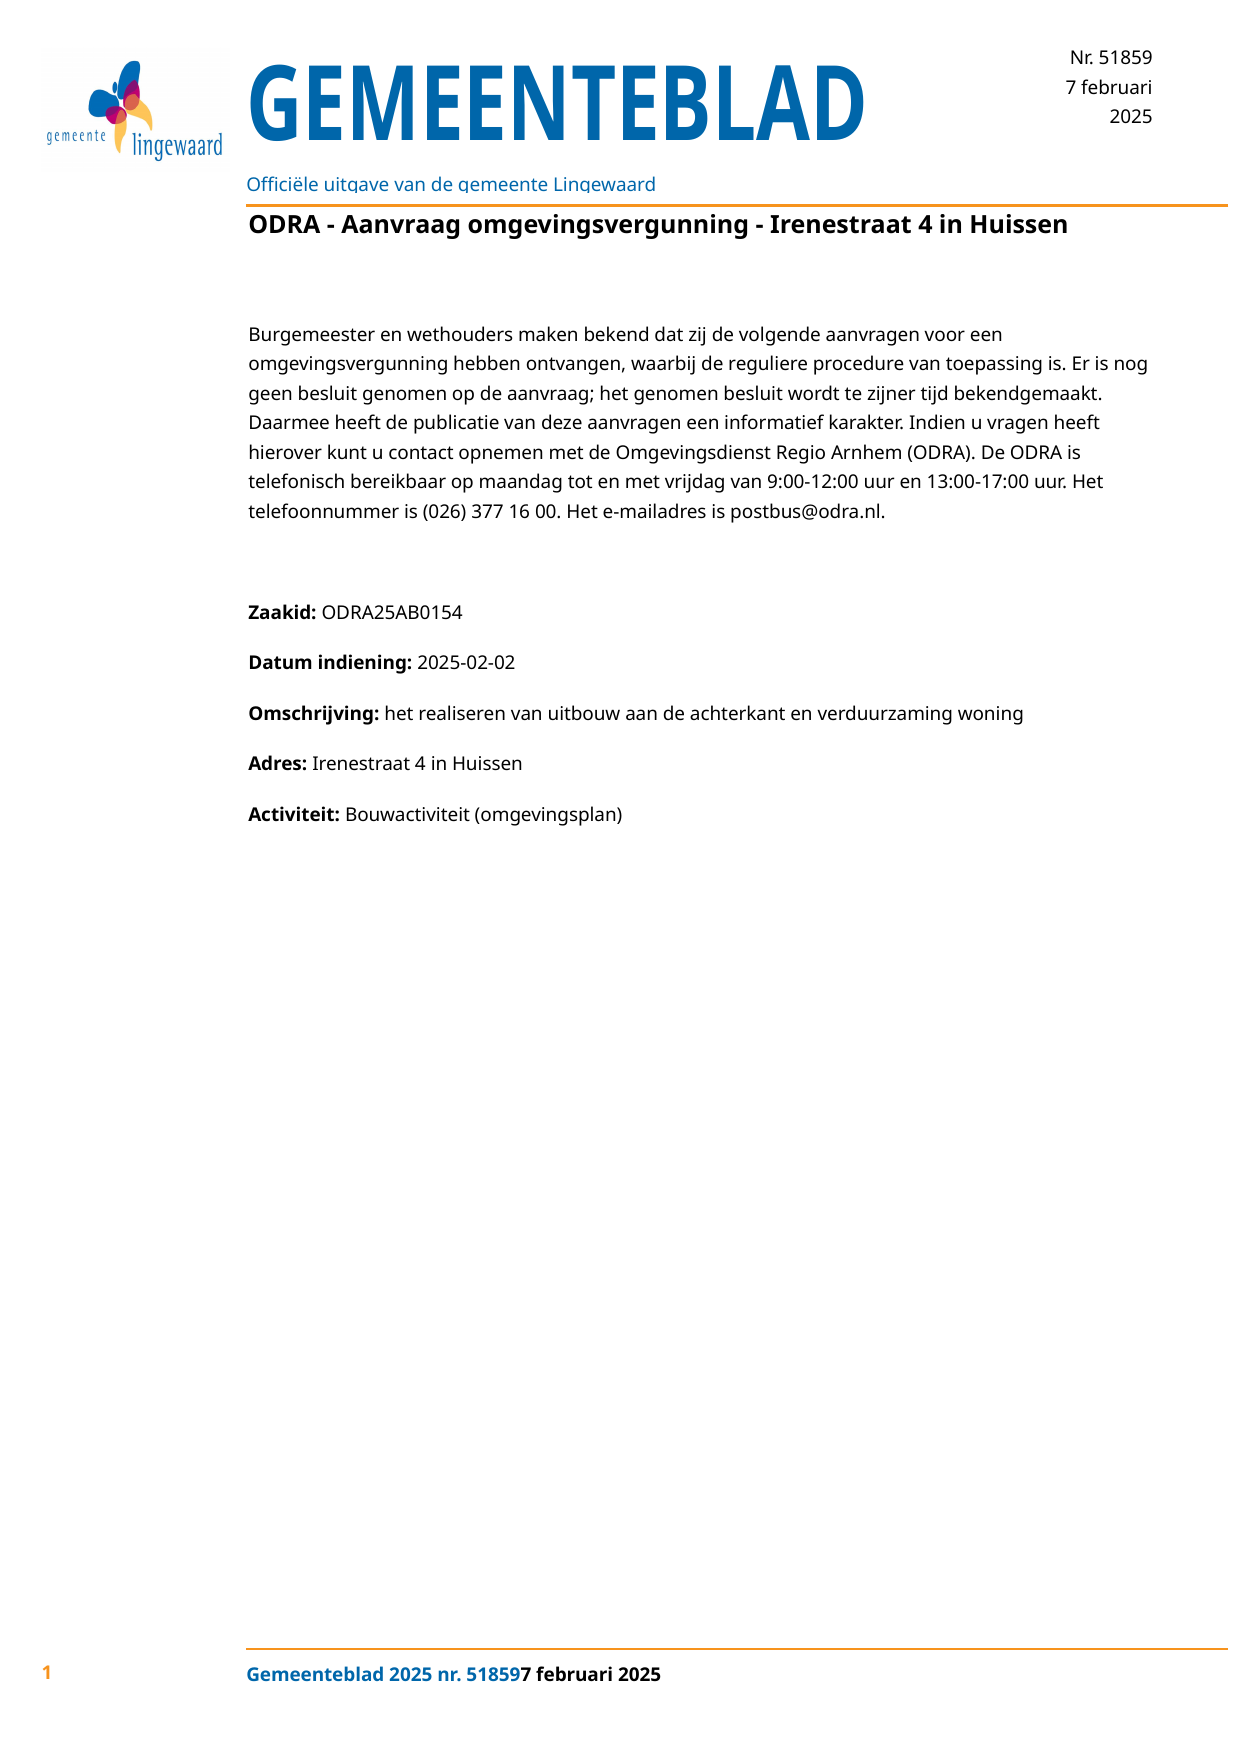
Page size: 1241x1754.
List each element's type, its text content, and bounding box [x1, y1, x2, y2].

text ODRA - Aanvraag omgevingsvergunning - Irenestraat 4 in Huissen [248, 207, 1152, 241]
text Burgemeester en wethouders maken bekend dat zij de volgende aanvragen voor een omgevingsvergunning hebben ontvangen, waarbij de reguliere procedure van toepassing is. Er is nog geen besluit genomen op de aanvraag; het genomen besluit wordt te zijner tijd bekendgemaakt. Daarmee heeft de publicatie van deze aanvragen een informatief karakter. Indien u vragen heeft hierover kunt u contact opnemen met de Omgevingsdienst Regio Arnhem (ODRA). De ODRA is telefonisch bereikbaar op maandag tot en met vrijdag van 9:00-12:00 uur en 13:00-17:00 uur. Het telefoonnummer is (026) 377 16 00. Het e-mailadres is postbus@odra.nl. [248, 321, 1152, 524]
text Zaakid: ODRA25AB0154 [248, 599, 1152, 625]
text Activiteit: Bouwactiviteit (omgevingsplan) [248, 801, 1152, 826]
picture [41, 47, 231, 172]
text Omschrijving: het realiseren van uitbouw aan de achterkant en verduurzaming woning [248, 700, 1152, 726]
text Adres: Irenestraat 4 in Huissen [248, 750, 1152, 776]
text Datum indiening: 2025-02-02 [248, 649, 1152, 675]
